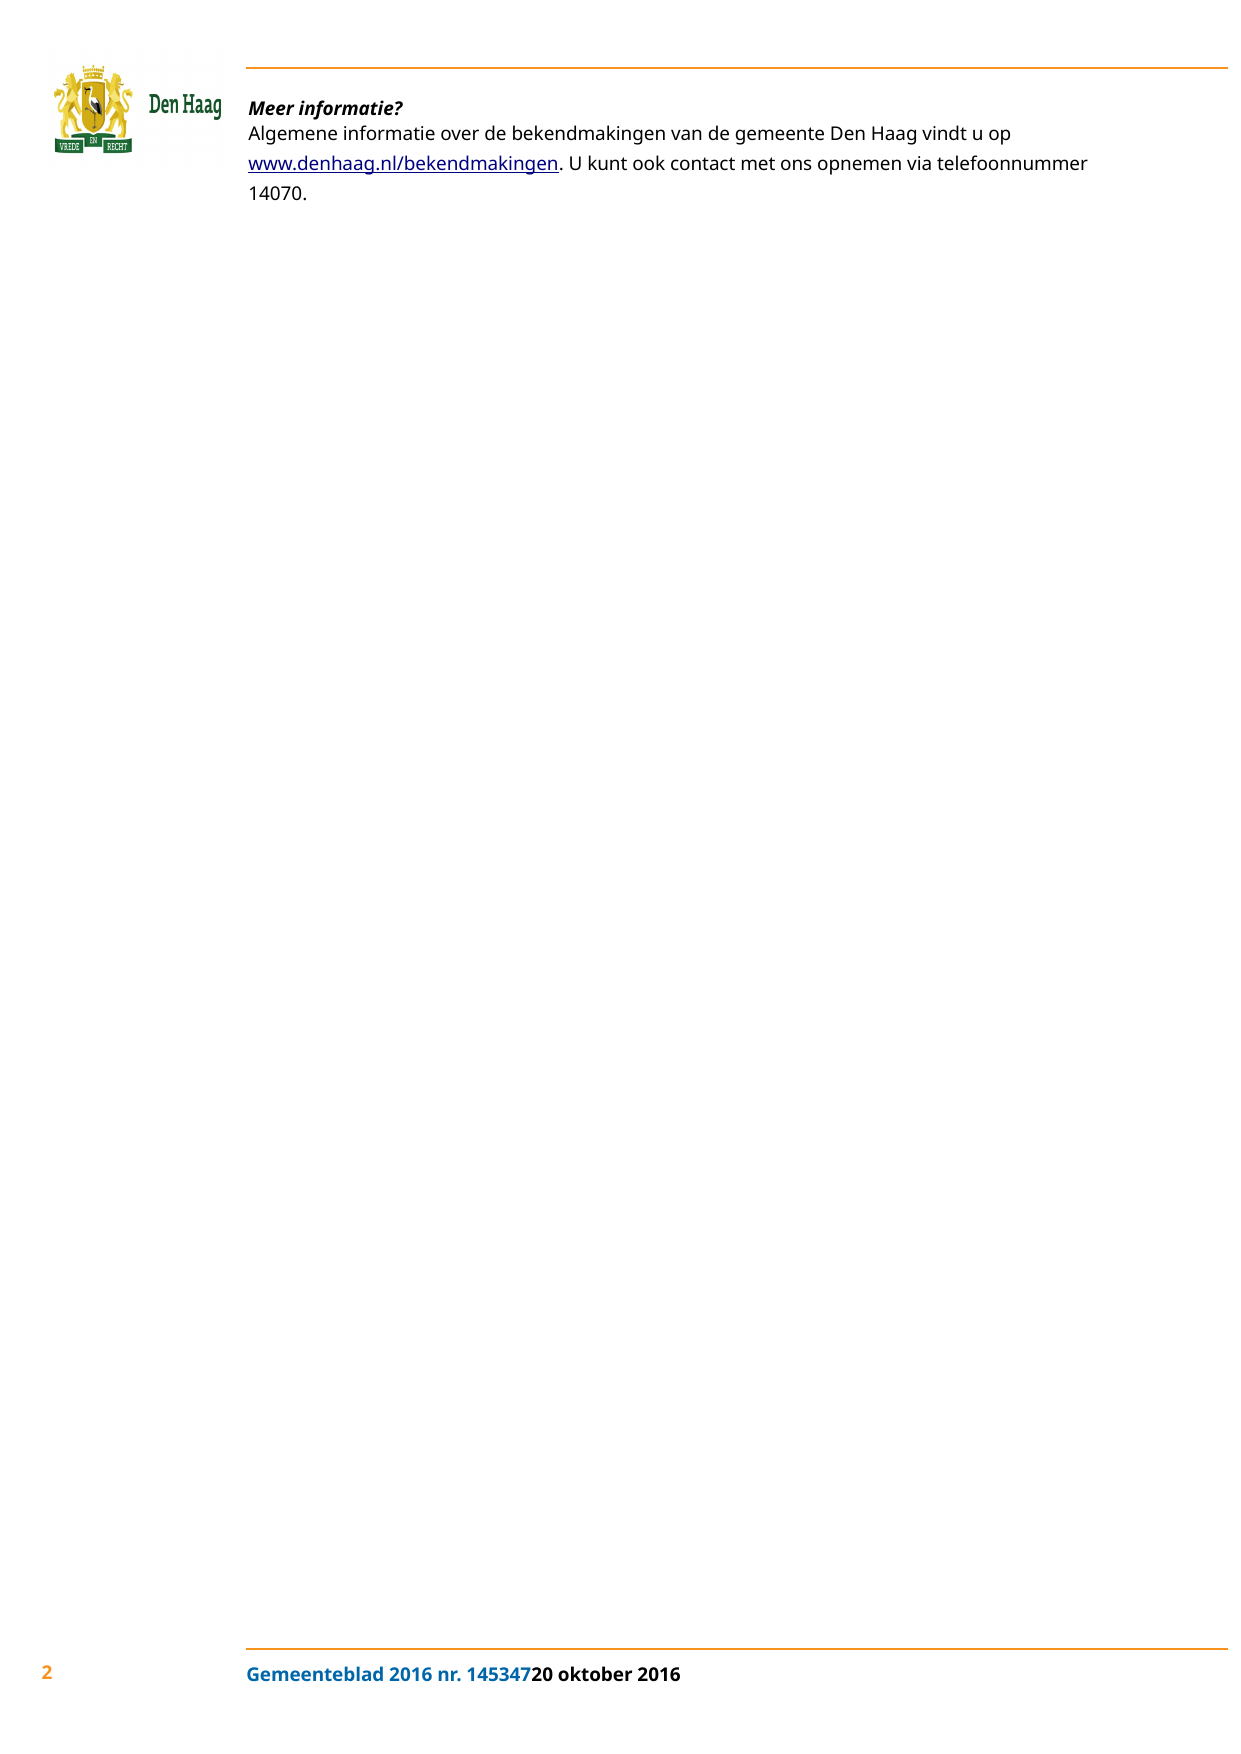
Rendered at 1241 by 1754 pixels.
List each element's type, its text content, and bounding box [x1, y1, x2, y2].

picture [41, 47, 231, 172]
text Algemene informatie over de bekendmakingen van de gemeente Den Haag vindt u op www.denhaag.nl/bekendmakingen. U kunt ook contact met ons opnemen via telefoonnummer 14070. [248, 121, 1152, 205]
text Meer informatie? [248, 95, 1152, 121]
